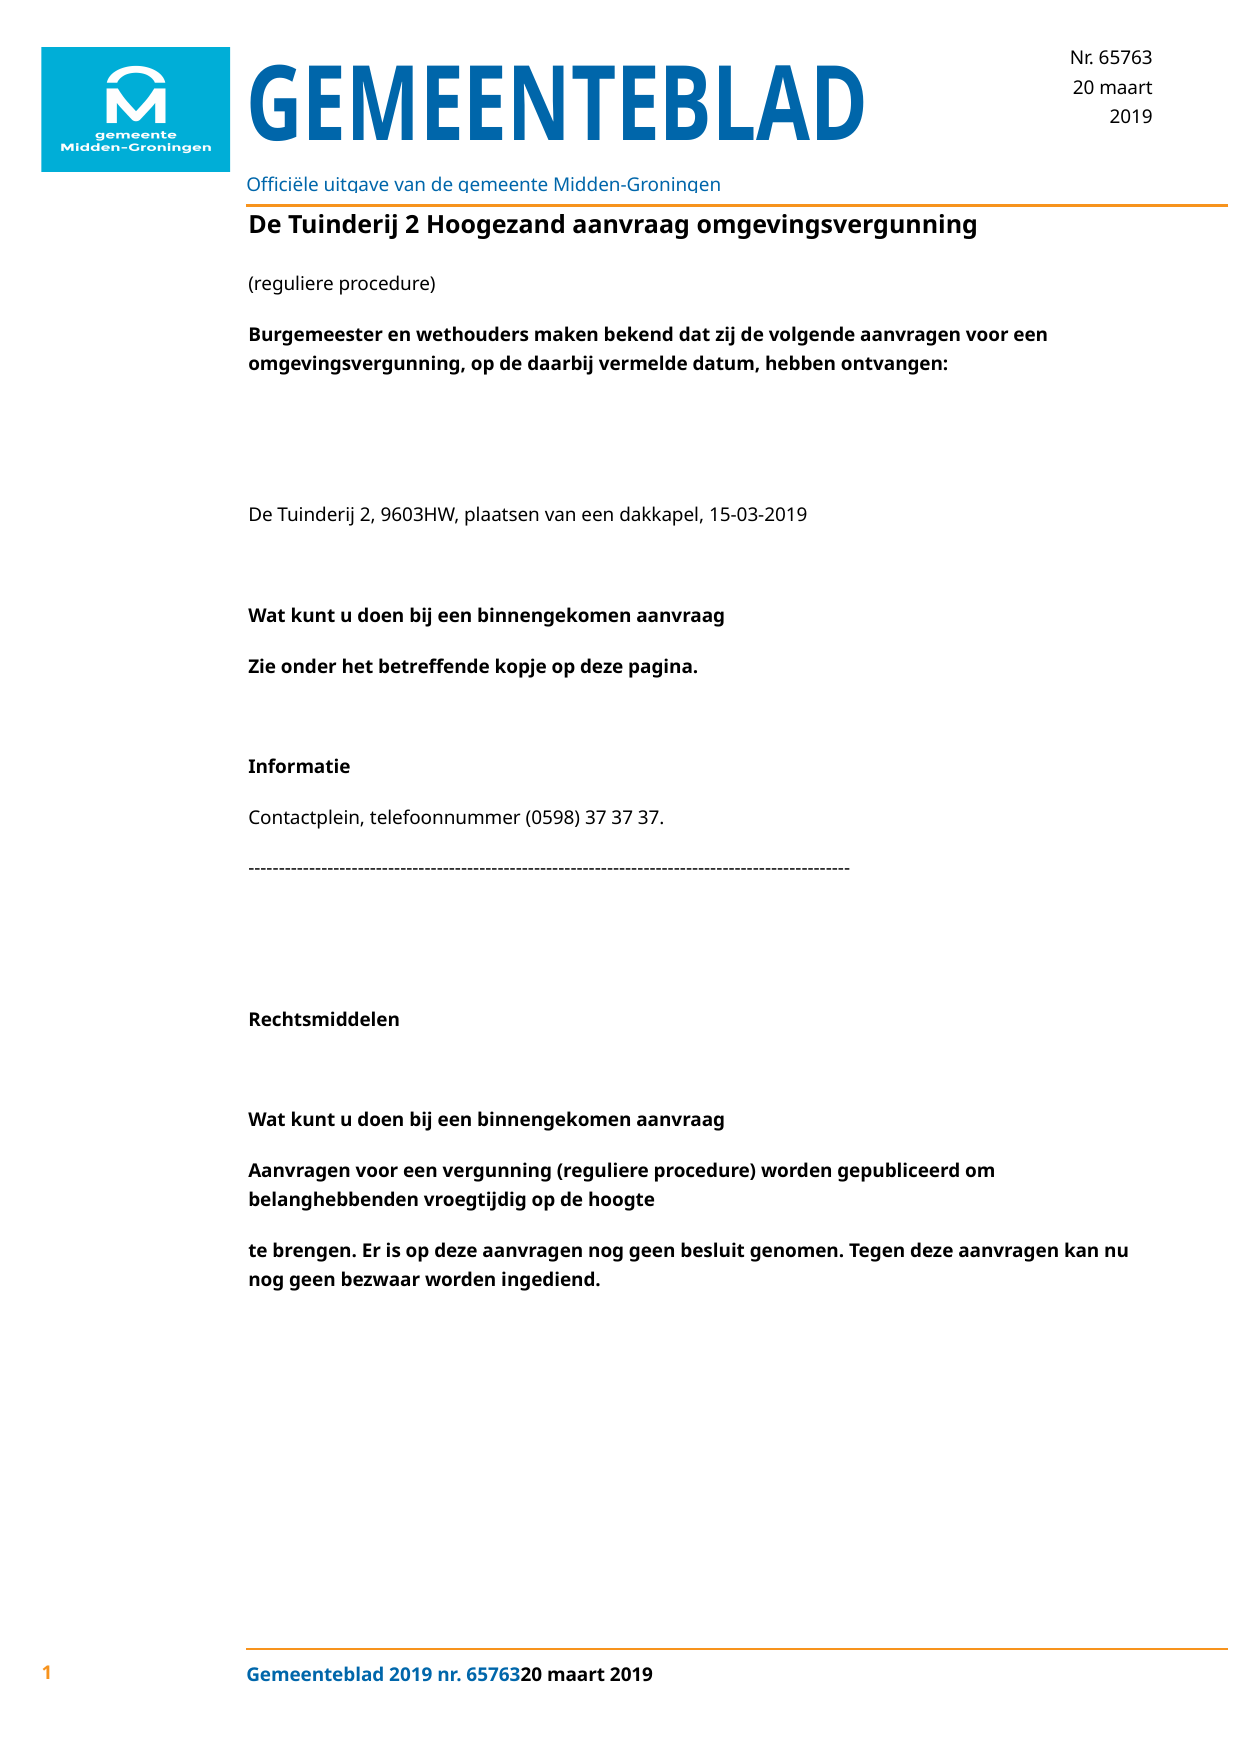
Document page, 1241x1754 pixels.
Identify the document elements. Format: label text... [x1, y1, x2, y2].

picture [108, 66, 164, 82]
text Burgemeester en wethouders maken bekend dat zij de volgende aanvragen voor een omgevingsvergunning, op de daarbij vermelde datum, hebben ontvangen: [248, 321, 1152, 376]
text Zie onder het betreffende kopje op deze pagina. [248, 653, 1152, 678]
text Wat kunt u doen bij een binnengekomen aanvraag [248, 602, 1152, 628]
text (reguliere procedure) [248, 270, 1152, 296]
picture [107, 89, 165, 122]
text Aanvragen voor een vergunning (reguliere procedure) worden gepubliceerd om belanghebbenden vroegtijdig op de hoogte [248, 1157, 1152, 1212]
text De Tuinderij 2 Hoogezand aanvraag omgevingsvergunning [248, 207, 1152, 241]
picture [184, 146, 190, 153]
text --------------------------------------------------------------------------------------------------- [248, 854, 1152, 880]
text Informatie [248, 754, 1152, 779]
text De Tuinderij 2, 9603HW, plaatsen van een dakkapel, 15-03-2019 [248, 502, 1152, 527]
text Rechtsmiddelen [248, 1006, 1152, 1031]
text Contactplein, telefoonnummer (0598) 37 37 37. [248, 804, 1152, 830]
text te brengen. Er is op deze aanvragen nog geen besluit genomen. Tegen deze aanvragen kan nu nog geen bezwaar worden ingediend. [248, 1237, 1152, 1292]
text Wat kunt u doen bij een binnengekomen aanvraag [248, 1107, 1152, 1132]
